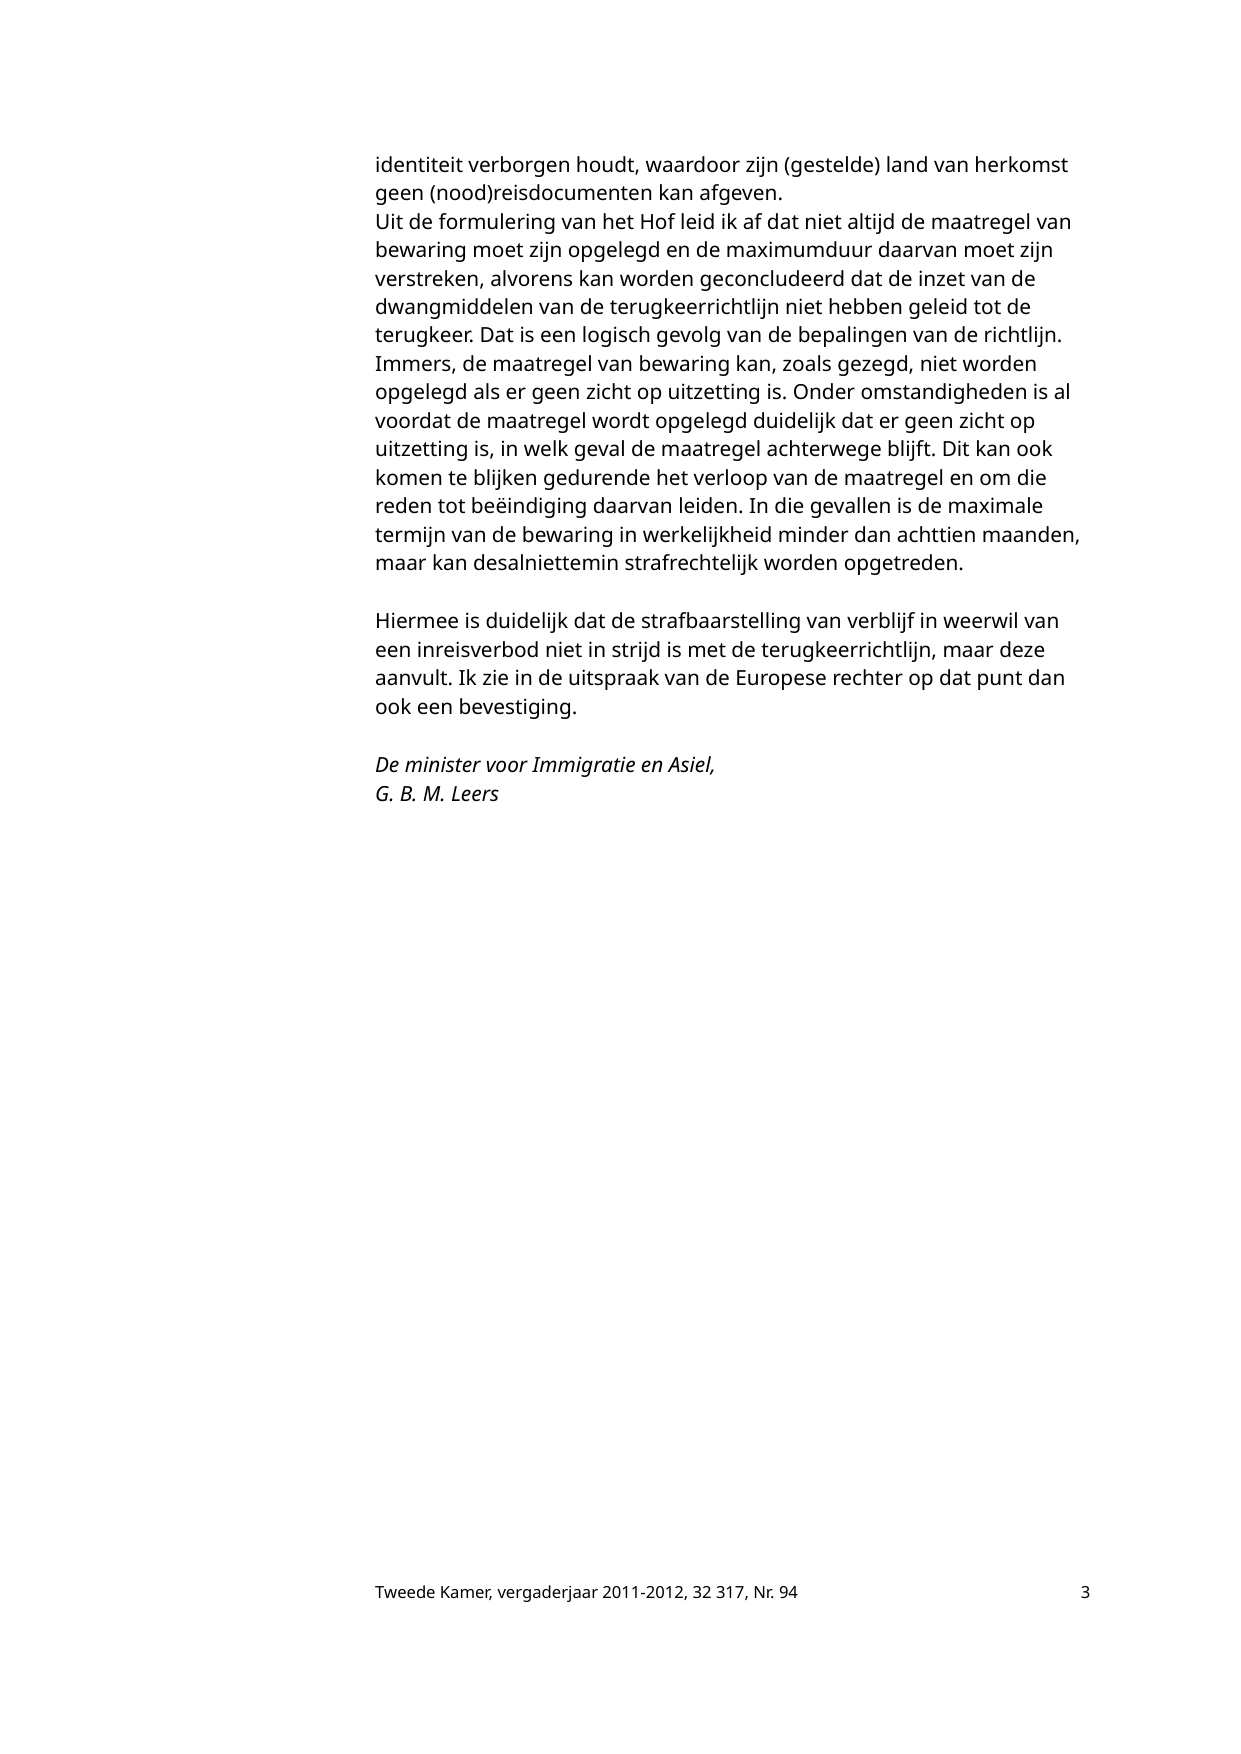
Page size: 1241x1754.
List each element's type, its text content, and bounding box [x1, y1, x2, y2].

text G. B. M. Leers [375, 779, 1090, 807]
text identiteit verborgen houdt, waardoor zijn (gestelde) land van herkomst geen (nood)reisdocumenten kan afgeven. [375, 150, 1090, 207]
text Hiermee is duidelijk dat de strafbaarstelling van verblijf in weerwil van een inreisverbod niet in strijd is met de terugkeerrichtlijn, maar deze aanvult. Ik zie in de uitspraak van de Europese rechter op dat punt dan ook een bevestiging. [375, 607, 1090, 720]
text De minister voor Immigratie en Asiel, [375, 750, 1090, 779]
text Uit de formulering van het Hof leid ik af dat niet altijd de maatregel van bewaring moet zijn opgelegd en de maximumduur daarvan moet zijn verstreken, alvorens kan worden geconcludeerd dat de inzet van de dwangmiddelen van de terugkeerrichtlijn niet hebben geleid tot de terugkeer. Dat is een logisch gevolg van de bepalingen van de richtlijn. Immers, de maatregel van bewaring kan, zoals gezegd, niet worden opgelegd als er geen zicht op uitzetting is. Onder omstandigheden is al voordat de maatregel wordt opgelegd duidelijk dat er geen zicht op uitzetting is, in welk geval de maatregel achterwege blijft. Dit kan ook komen te blijken gedurende het verloop van de maatregel en om die reden tot beëindiging daarvan leiden. In die gevallen is de maximale termijn van de bewaring in werkelijkheid minder dan achttien maanden, maar kan desalniettemin strafrechtelijk worden opgetreden. [375, 207, 1090, 577]
